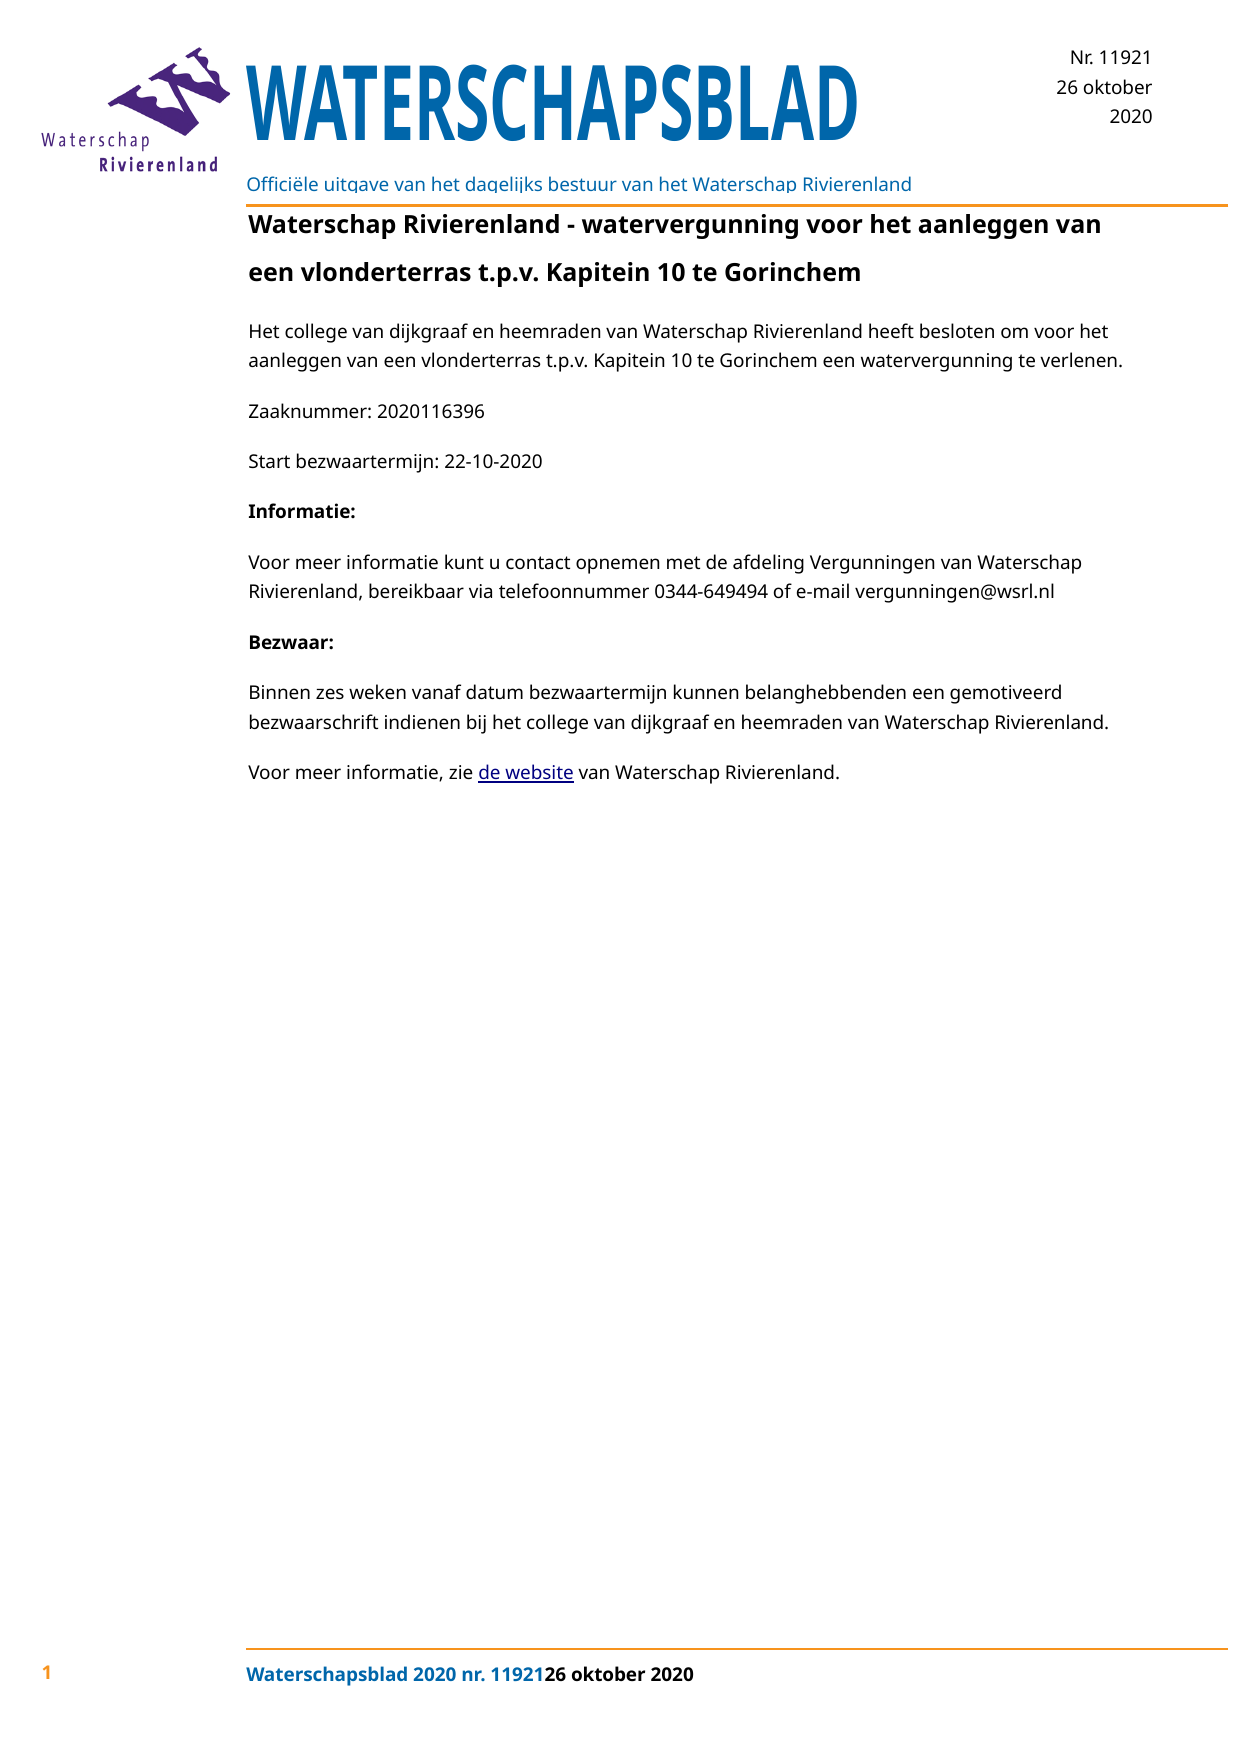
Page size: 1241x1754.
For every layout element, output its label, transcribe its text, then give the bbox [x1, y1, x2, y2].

text Binnen zes weken vanaf datum bezwaartermijn kunnen belanghebbenden een gemotiveerd bezwaarschrift indienen bij het college van dijkgraaf en heemraden van Waterschap Rivierenland. [248, 679, 1152, 735]
text Waterschap Rivierenland - watervergunning voor het aanleggen van een vlonderterras t.p.v. Kapitein 10 te Gorinchem [248, 207, 1152, 288]
text Voor meer informatie kunt u contact opnemen met de afdeling Vergunningen van Waterschap Rivierenland, bereikbaar via telefoonnummer 0344-649494 of e-mail vergunningen@wsrl.nl [248, 549, 1152, 604]
text Start bezwaartermijn: 22-10-2020 [248, 448, 1152, 474]
picture [41, 47, 231, 172]
text Informatie: [248, 499, 1152, 524]
text Bezwaar: [248, 629, 1152, 655]
text Zaaknummer: 2020116396 [248, 398, 1152, 424]
text Het college van dijkgraaf en heemraden van Waterschap Rivierenland heeft besloten om voor het aanleggen van een vlonderterras t.p.v. Kapitein 10 te Gorinchem een watervergunning te verlenen. [248, 318, 1152, 373]
text Voor meer informatie, zie de website van Waterschap Rivierenland. [248, 759, 1152, 785]
